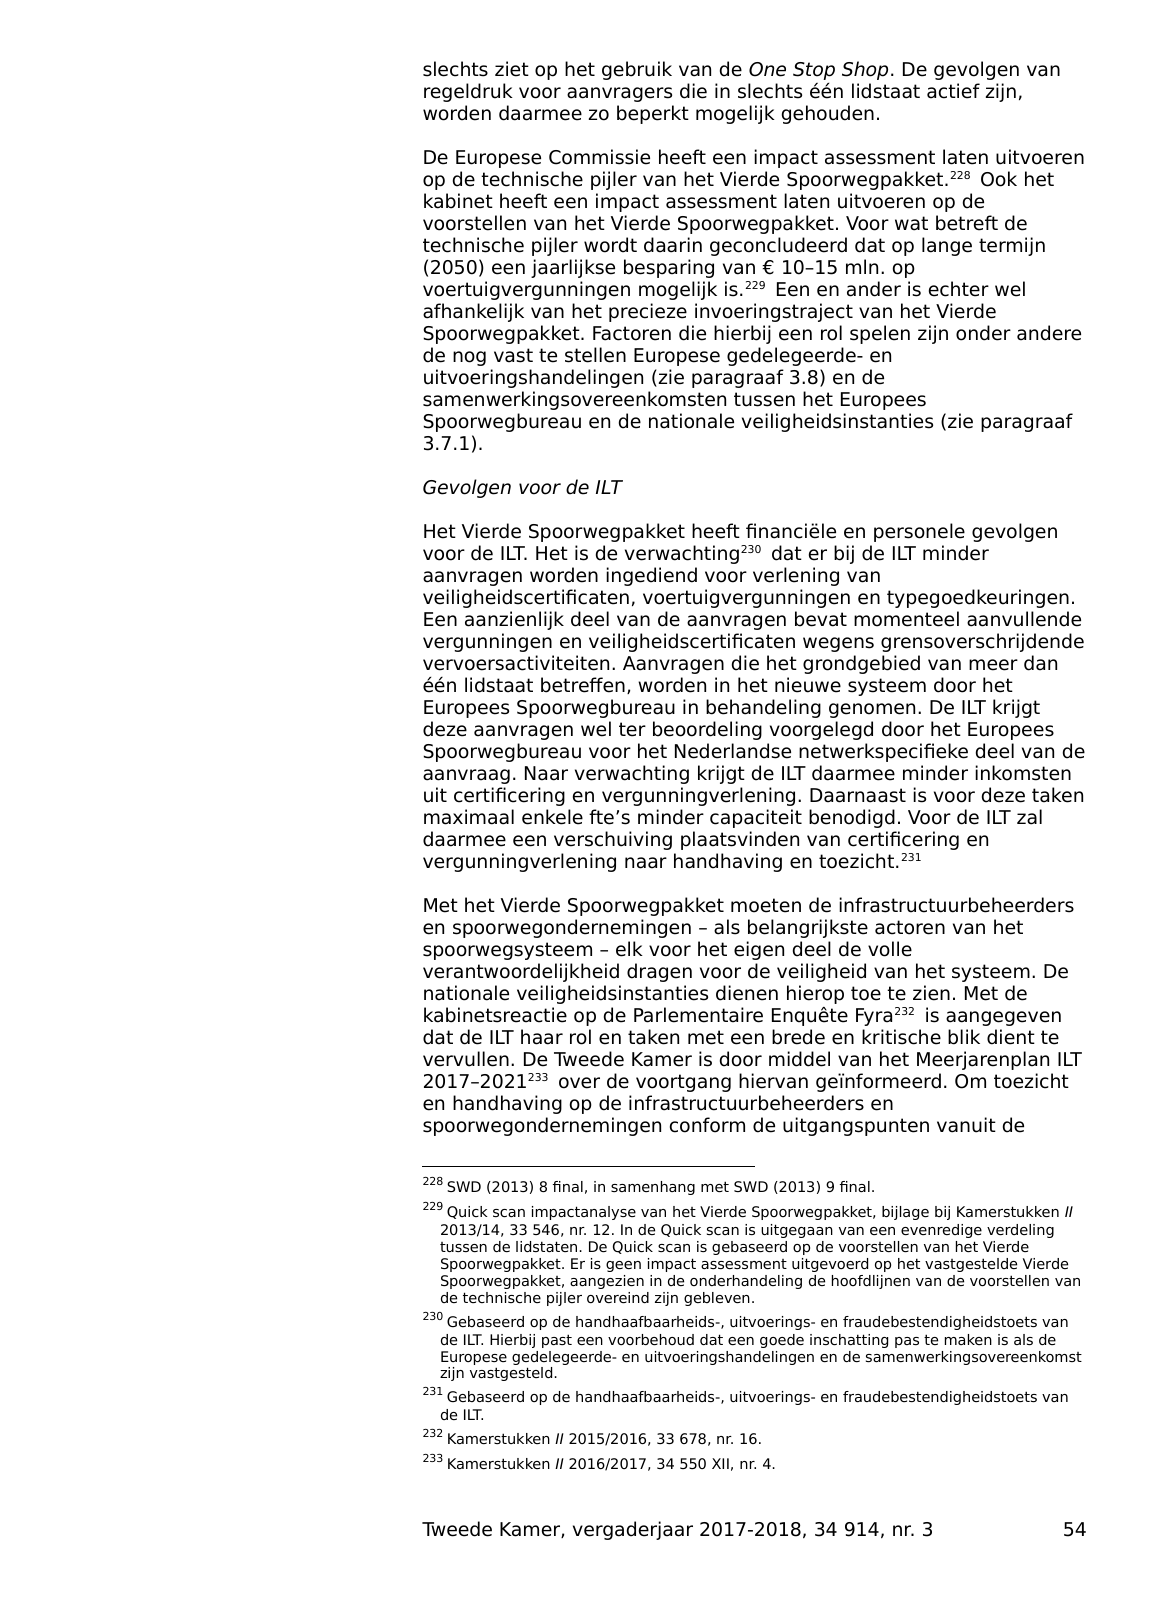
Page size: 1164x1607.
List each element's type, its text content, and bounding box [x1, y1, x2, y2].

subtitle Gevolgen voor de ILT [422, 477, 1087, 499]
text Kamerstukken II 2015/2016, 33 678, nr. 16. [422, 1427, 1087, 1449]
text Kamerstukken II 2016/2017, 34 550 XII, nr. 4. [422, 1452, 1087, 1474]
text Het Vierde Spoorwegpakket heeft financiële en personele gevolgen voor de ILT. Het is de verwachting dat er bij de ILT minder aanvragen worden ingediend voor verlening van veiligheidscertificaten, voertuigvergunningen en typegoedkeuringen. Een aanzienlijk deel van de aanvragen bevat momenteel aanvullende vergunningen en veiligheidscertificaten wegens grensoverschrijdende vervoersactiviteiten. Aanvragen die het grondgebied van meer dan één lidstaat betreffen, worden in het nieuwe systeem door het Europees Spoorwegbureau in behandeling genomen. De ILT krijgt deze aanvragen wel ter beoordeling voorgelegd door het Europees Spoorwegbureau voor het Nederlandse netwerkspecifieke deel van de aanvraag. Naar verwachting krijgt de ILT daarmee minder inkomsten uit certificering en vergunningverlening. Daarnaast is voor deze taken maximaal enkele fte’s minder capaciteit benodigd. Voor de ILT zal daarmee een verschuiving plaatsvinden van certificering en vergunningverlening naar handhaving en toezicht. [422, 521, 1087, 873]
text Met het Vierde Spoorwegpakket moeten de infrastructuurbeheerders en spoorwegondernemingen – als belangrijkste actoren van het spoorwegsysteem – elk voor het eigen deel de volle verantwoordelijkheid dragen voor de veiligheid van het systeem. De nationale veiligheidsinstanties dienen hierop toe te zien. Met de kabinetsreactie op de Parlementaire Enquête Fyra is aangegeven dat de ILT haar rol en taken met een brede en kritische blik dient te vervullen. De Tweede Kamer is door middel van het Meerjarenplan ILT 2017–2021 over de voortgang hiervan geïnformeerd. Om toezicht en handhaving op de infrastructuurbeheerders en spoorwegondernemingen conform de uitgangspunten vanuit de [422, 895, 1087, 1137]
text Gebaseerd op de handhaafbaarheids-, uitvoerings- en fraudebestendigheidstoets van de ILT. Hierbij past een voorbehoud dat een goede inschatting pas te maken is als de Europese gedelegeerde- en uitvoeringshandelingen en de samenwerkingsovereenkomst zijn vastgesteld. [422, 1310, 1087, 1382]
text Gebaseerd op de handhaafbaarheids-, uitvoerings- en fraudebestendigheidstoets van de ILT. [422, 1385, 1087, 1424]
text SWD (2013) 8 final, in samenhang met SWD (2013) 9 final. [422, 1175, 1087, 1197]
text De Europese Commissie heeft een impact assessment laten uitvoeren op de technische pijler van het Vierde Spoorwegpakket. Ook het kabinet heeft een impact assessment laten uitvoeren op de voorstellen van het Vierde Spoorwegpakket. Voor wat betreft de technische pijler wordt daarin geconcludeerd dat op lange termijn (2050) een jaarlijkse besparing van € 10–15 mln. op voertuigvergunningen mogelijk is. Een en ander is echter wel afhankelijk van het precieze invoeringstraject van het Vierde Spoorwegpakket. Factoren die hierbij een rol spelen zijn onder andere de nog vast te stellen Europese gedelegeerde- en uitvoeringshandelingen (zie paragraaf 3.8) en de samenwerkingsovereenkomsten tussen het Europees Spoorwegbureau en de nationale veiligheidsinstanties (zie paragraaf 3.7.1). [422, 147, 1087, 455]
text slechts ziet op het gebruik van de One Stop Shop. De gevolgen van regeldruk voor aanvragers die in slechts één lidstaat actief zijn, worden daarmee zo beperkt mogelijk gehouden. [422, 59, 1087, 125]
text Quick scan impactanalyse van het Vierde Spoorwegpakket, bijlage bij Kamerstukken II 2013/14, 33 546, nr. 12. In de Quick scan is uitgegaan van een evenredige verdeling tussen de lidstaten. De Quick scan is gebaseerd op de voorstellen van het Vierde Spoorwegpakket. Er is geen impact assessment uitgevoerd op het vastgestelde Vierde Spoorwegpakket, aangezien in de onderhandeling de hoofdlijnen van de voorstellen van de technische pijler overeind zijn gebleven. [422, 1200, 1087, 1307]
